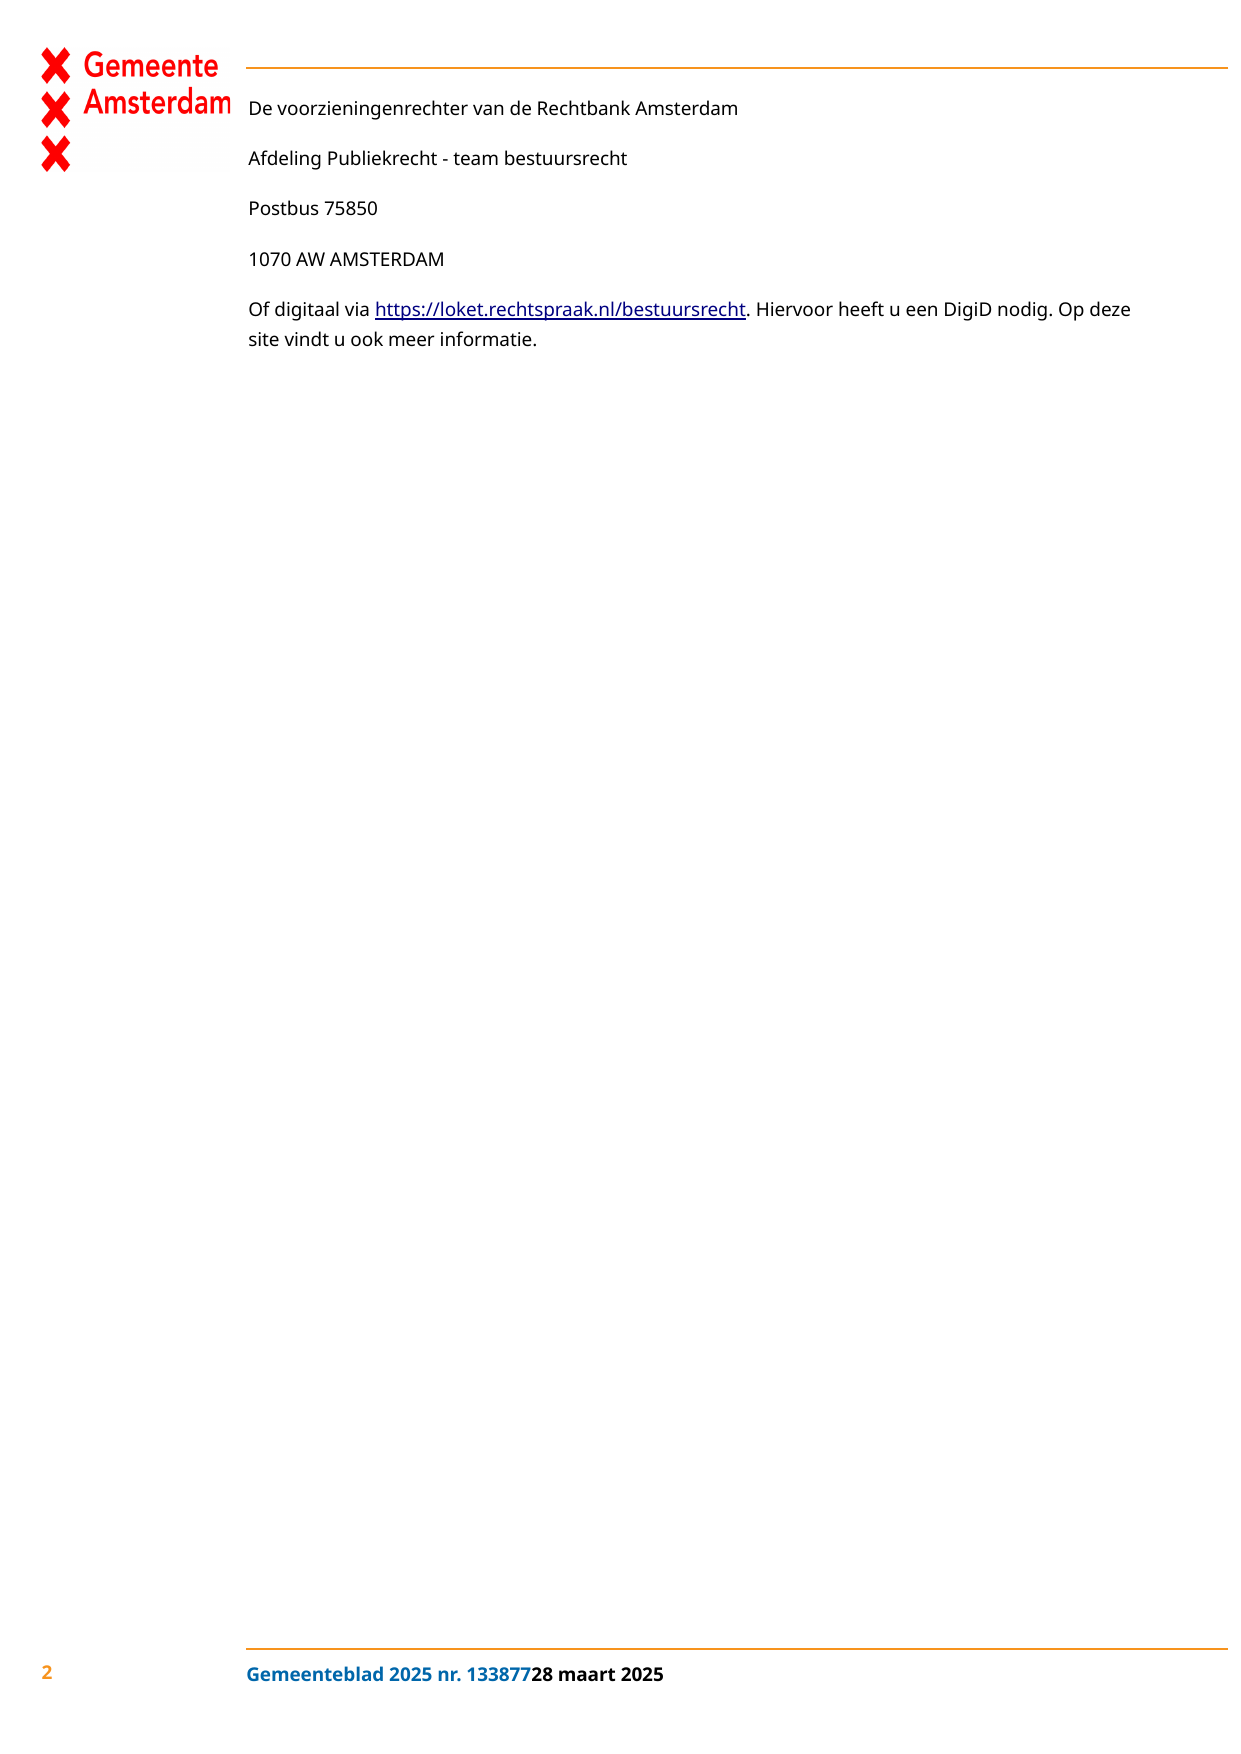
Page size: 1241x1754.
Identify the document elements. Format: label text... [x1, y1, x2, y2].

text Afdeling Publiekrecht - team bestuursrecht [248, 145, 1152, 171]
text De voorzieningenrechter van de Rechtbank Amsterdam [248, 95, 1152, 121]
text Postbus 75850 [248, 196, 1152, 221]
text Of digitaal via https://loket.rechtspraak.nl/bestuursrecht. Hiervoor heeft u een DigiD nodig. Op deze site vindt u ook meer informatie. [248, 296, 1152, 352]
text 1070 AW AMSTERDAM [248, 246, 1152, 272]
picture [41, 47, 231, 172]
